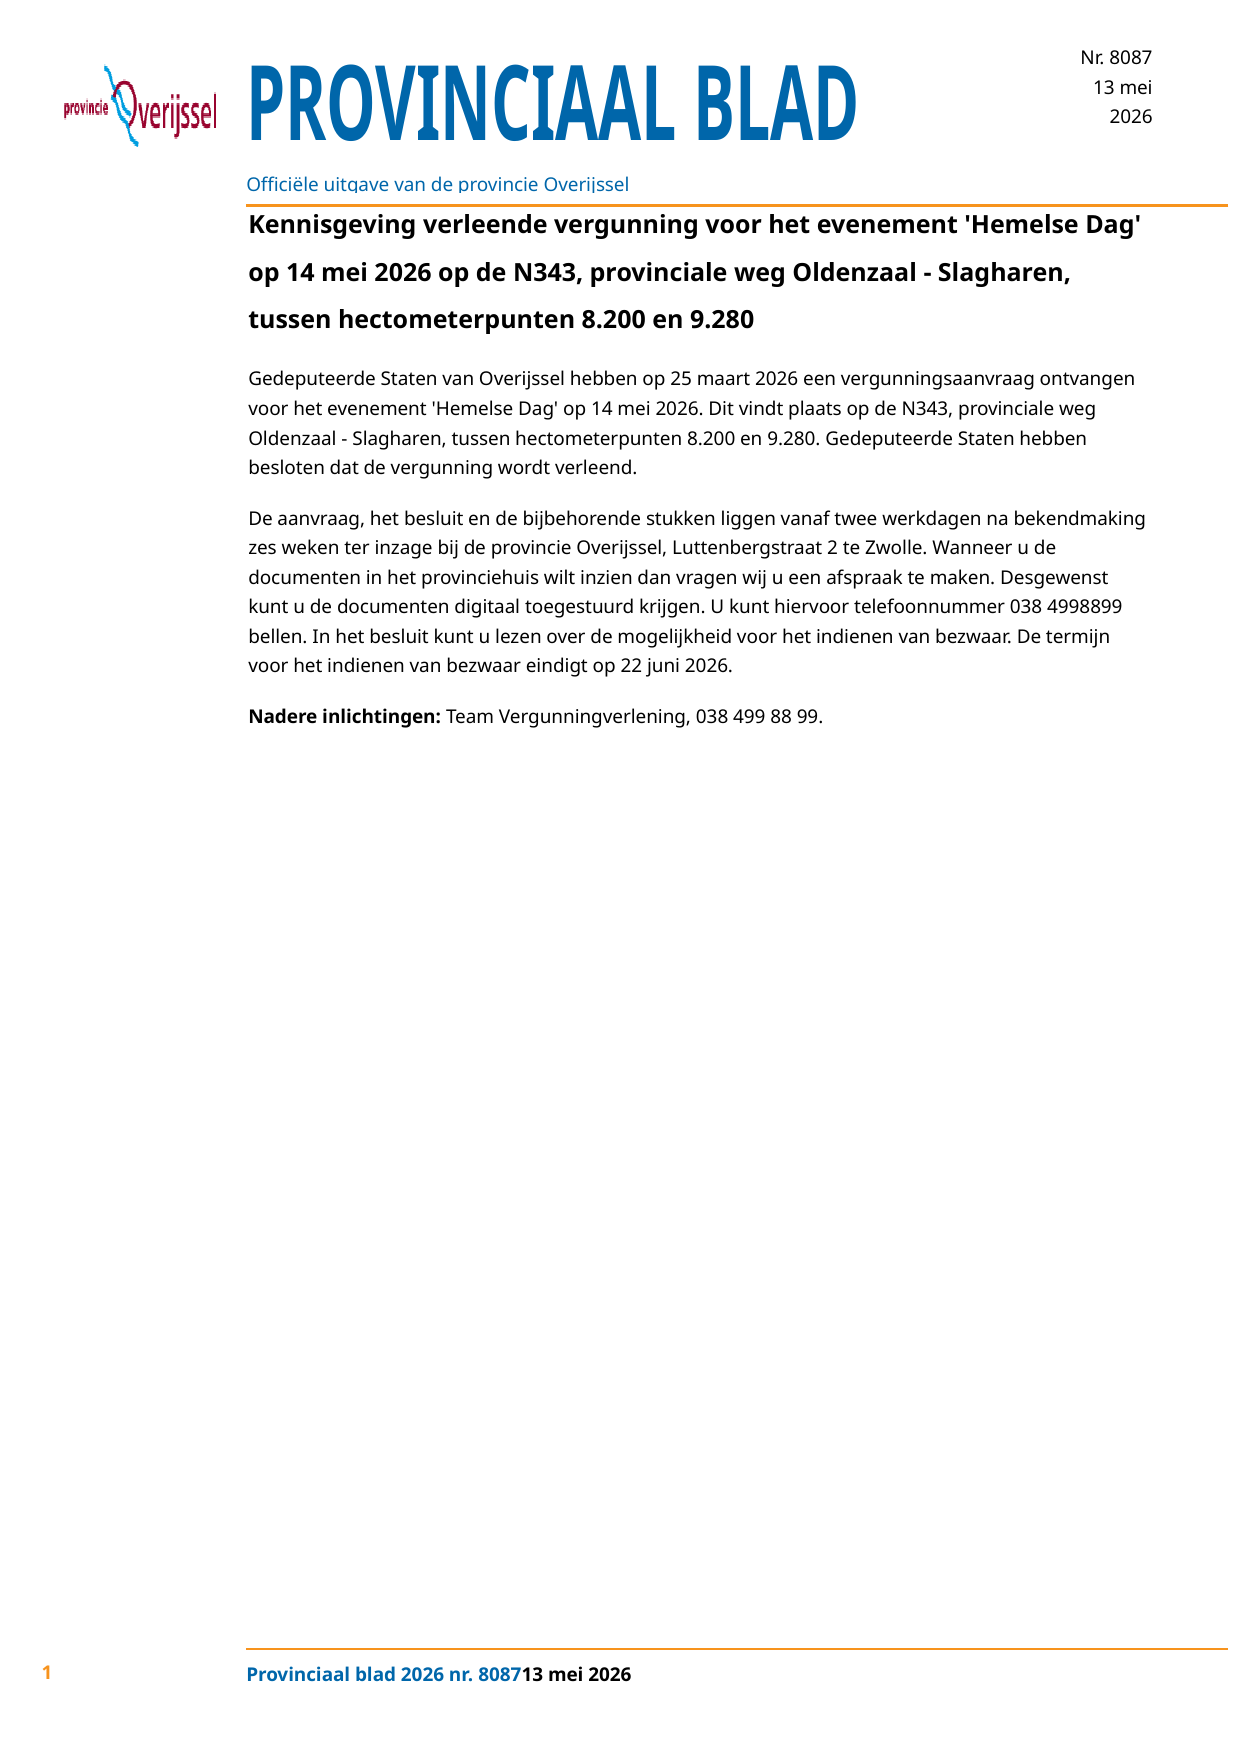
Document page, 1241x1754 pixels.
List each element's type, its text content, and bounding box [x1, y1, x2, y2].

text De aanvraag, het besluit en de bijbehorende stukken liggen vanaf twee werkdagen na bekendmaking zes weken ter inzage bij de provincie Overijssel, Luttenbergstraat 2 te Zwolle. Wanneer u de documenten in het provinciehuis wilt inzien dan vragen wij u een afspraak te maken. Desgewenst kunt u de documenten digitaal toegestuurd krijgen. U kunt hiervoor telefoonnummer 038 4998899 bellen. In het besluit kunt u lezen over de mogelijkheid voor het indienen van bezwaar. De termijn voor het indienen van bezwaar eindigt op 22 juni 2026. [248, 505, 1152, 678]
text Nadere inlichtingen: Team Vergunningverlening, 038 499 88 99. [248, 703, 1152, 729]
text Kennisgeving verleende vergunning voor het evenement 'Hemelse Dag' op 14 mei 2026 op de N343, provinciale weg Oldenzaal - Slagharen, tussen hectometerpunten 8.200 en 9.280 [248, 207, 1152, 336]
picture [41, 47, 231, 172]
text Gedeputeerde Staten van Overijssel hebben op 25 maart 2026 een vergunningsaanvraag ontvangen voor het evenement 'Hemelse Dag' op 14 mei 2026. Dit vindt plaats op de N343, provinciale weg Oldenzaal - Slagharen, tussen hectometerpunten 8.200 en 9.280. Gedeputeerde Staten hebben besloten dat de vergunning wordt verleend. [248, 366, 1152, 480]
